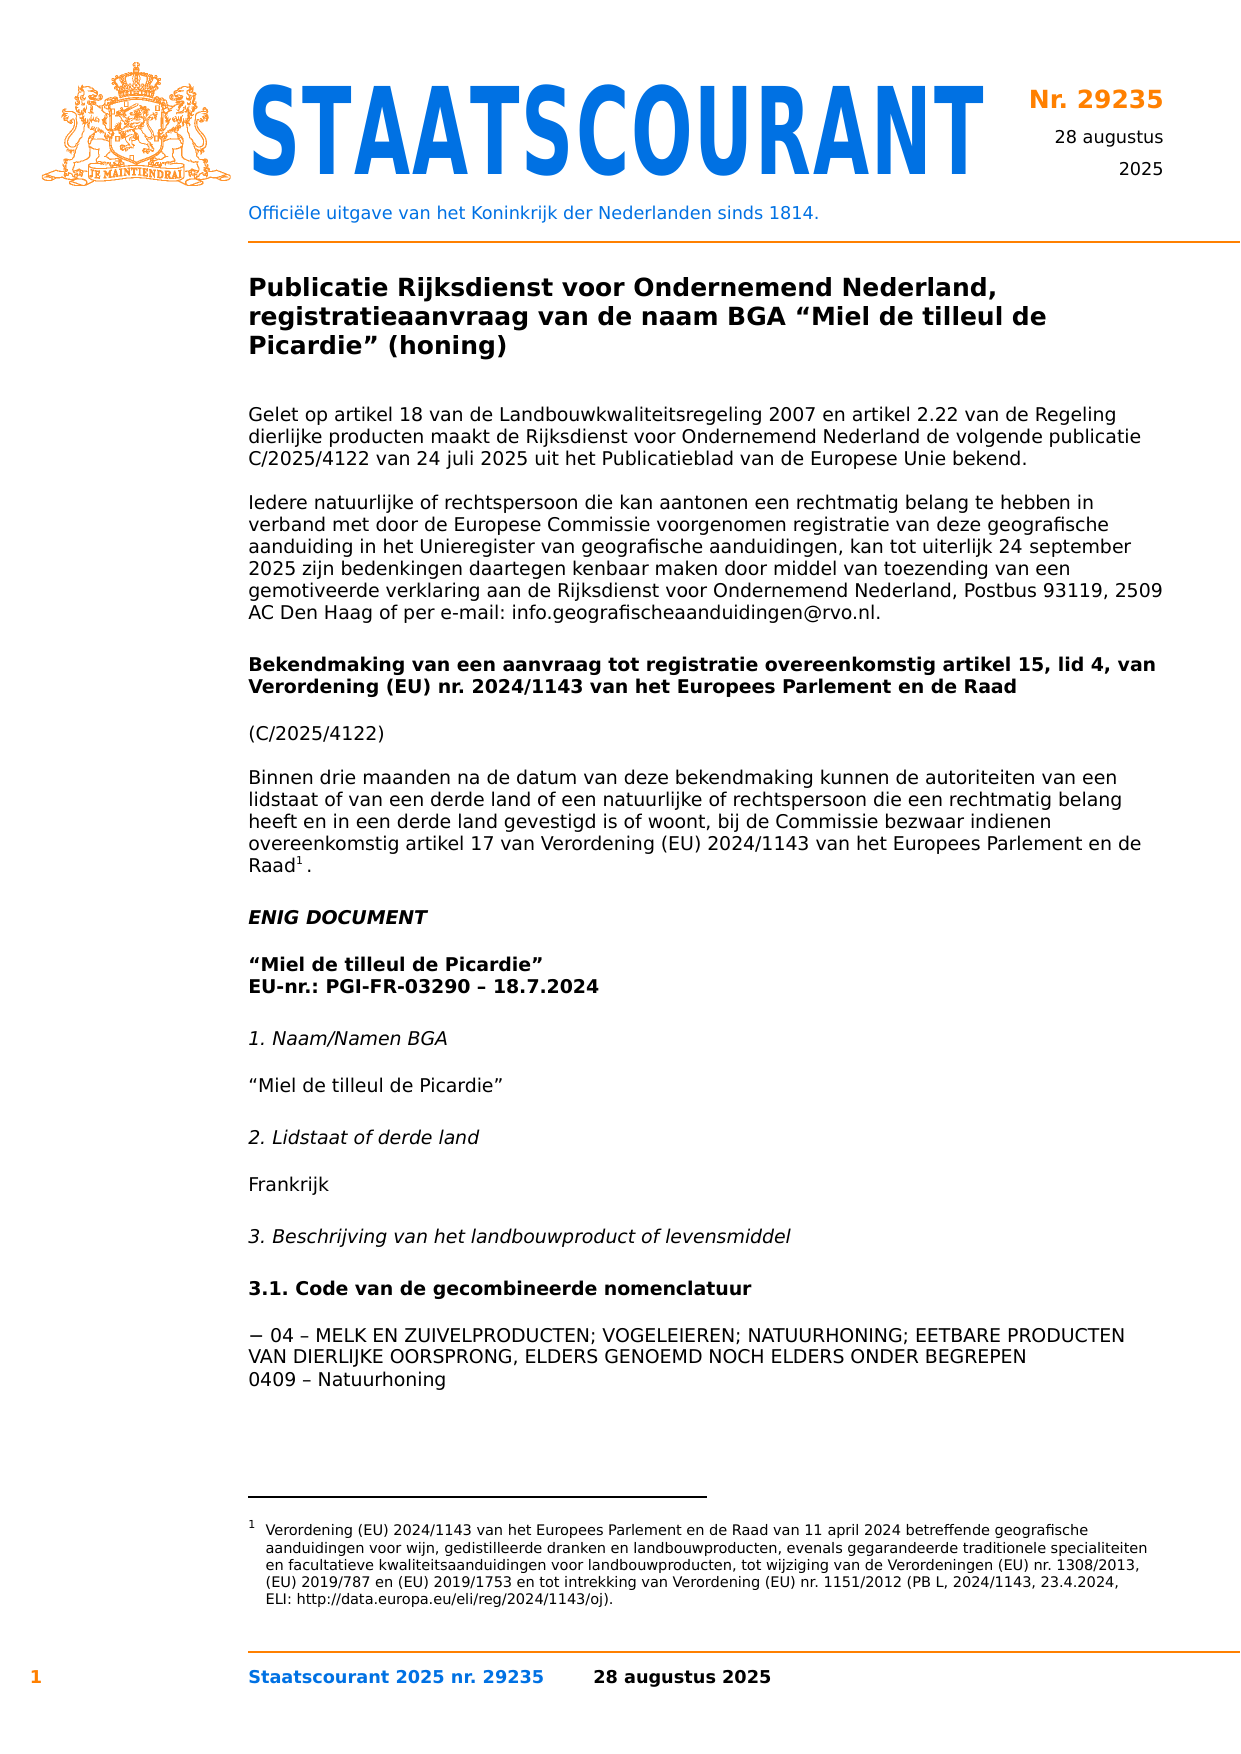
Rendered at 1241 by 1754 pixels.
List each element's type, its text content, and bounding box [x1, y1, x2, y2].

text Frankrijk [248, 1173, 1163, 1196]
text Iedere natuurlijke of rechtspersoon die kan aantonen een rechtmatig belang te hebben in verband met door de Europese Commissie voorgenomen registratie van deze geografische aanduiding in het Unieregister van geografische aanduidingen, kan tot uiterlijk 24 september 2025 zijn bedenkingen daartegen kenbaar maken door middel van toezending van een gemotiveerde verklaring aan de Rijksdienst voor Ondernemend Nederland, Postbus 93119, 2509 AC Den Haag of per e-mail: info.geografischeaanduidingen@rvo.nl. [248, 492, 1163, 624]
subtitle Publicatie Rijksdienst voor Ondernemend Nederland, registratieaanvraag van de naam BGA “Miel de tilleul de Picardie” (honing) [248, 273, 1163, 361]
text “Miel de tilleul de Picardie” [248, 954, 1163, 976]
text “Miel de tilleul de Picardie” [248, 1074, 1163, 1097]
table_header Nr. 29235 [998, 62, 1240, 121]
text 0409 – Natuurhoning [248, 1368, 1163, 1390]
subtitle 3. Beschrijving van het landbouwproduct of levensmiddel [248, 1226, 1163, 1247]
text (C/2025/4122) [248, 723, 1163, 745]
table_cell 28 augustus [998, 121, 1240, 153]
subtitle 2. Lidstaat of derde land [248, 1127, 1163, 1148]
subtitle Bekendmaking van een aanvraag tot registratie overeenkomstig artikel 15, lid 4, van Verordening (EU) nr. 2024/1143 van het Europees Parlement en de Raad [248, 654, 1163, 698]
text Verordening (EU) 2024/1143 van het Europees Parlement en de Raad van 11 april 2024 betreffende geografische aanduidingen voor wijn, gedistilleerde dranken en landbouwproducten, evenals gegarandeerde traditionele specialiteiten en facultatieve kwaliteitsaanduidingen voor landbouwproducten, tot wijziging van de Verordeningen (EU) nr. 1308/2013, (EU) 2019/787 en (EU) 2019/1753 en tot intrekking van Verordening (EU) nr. 1151/2012 (PB L, 2024/1143, 23.4.2024, ELI: http://data.europa.eu/eli/reg/2024/1143/oj). [248, 1518, 1163, 1608]
text Gelet op artikel 18 van de Landbouwkwaliteitsregeling 2007 en artikel 2.22 van de Regeling dierlijke producten maakt de Rijksdienst voor Ondernemend Nederland de volgende publicatie C/2025/4122 van 24 juli 2025 uit het Publicatieblad van de Europese Unie bekend. [248, 404, 1163, 470]
table_cell Officiële uitgave van het Koninkrijk der Nederlanden sinds 1814. [248, 203, 1240, 241]
text Binnen drie maanden na de datum van deze bekendmaking kunnen de autoriteiten van een lidstaat of van een derde land of een natuurlijke of rechtspersoon die een rechtmatig belang heeft en in een derde land gevestigd is of woont, bij de Commissie bezwaar indienen overeenkomstig artikel 17 van Verordening (EU) 2024/1143 van het Europees Parlement en de Raad. [248, 767, 1163, 877]
picture [41, 62, 231, 186]
table_header [25, 62, 248, 241]
subtitle 1. Naam/Namen BGA [248, 1028, 1163, 1049]
text EU-nr.: PGI-FR-03290 – 18.7.2024 [248, 976, 1163, 998]
subtitle ENIG DOCUMENT [248, 907, 1163, 929]
subtitle 3.1. Code van de gecombineerde nomenclatuur [248, 1277, 1163, 1299]
text − 04 – MELK EN ZUIVELPRODUCTEN; VOGELEIEREN; NATUURHONING; EETBARE PRODUCTEN VAN DIERLIJKE OORSPRONG, ELDERS GENOEMD NOCH ELDERS ONDER BEGREPEN [248, 1324, 1163, 1368]
table_cell 2025 [998, 153, 1240, 203]
table_header STAATSCOURANT [248, 62, 998, 203]
